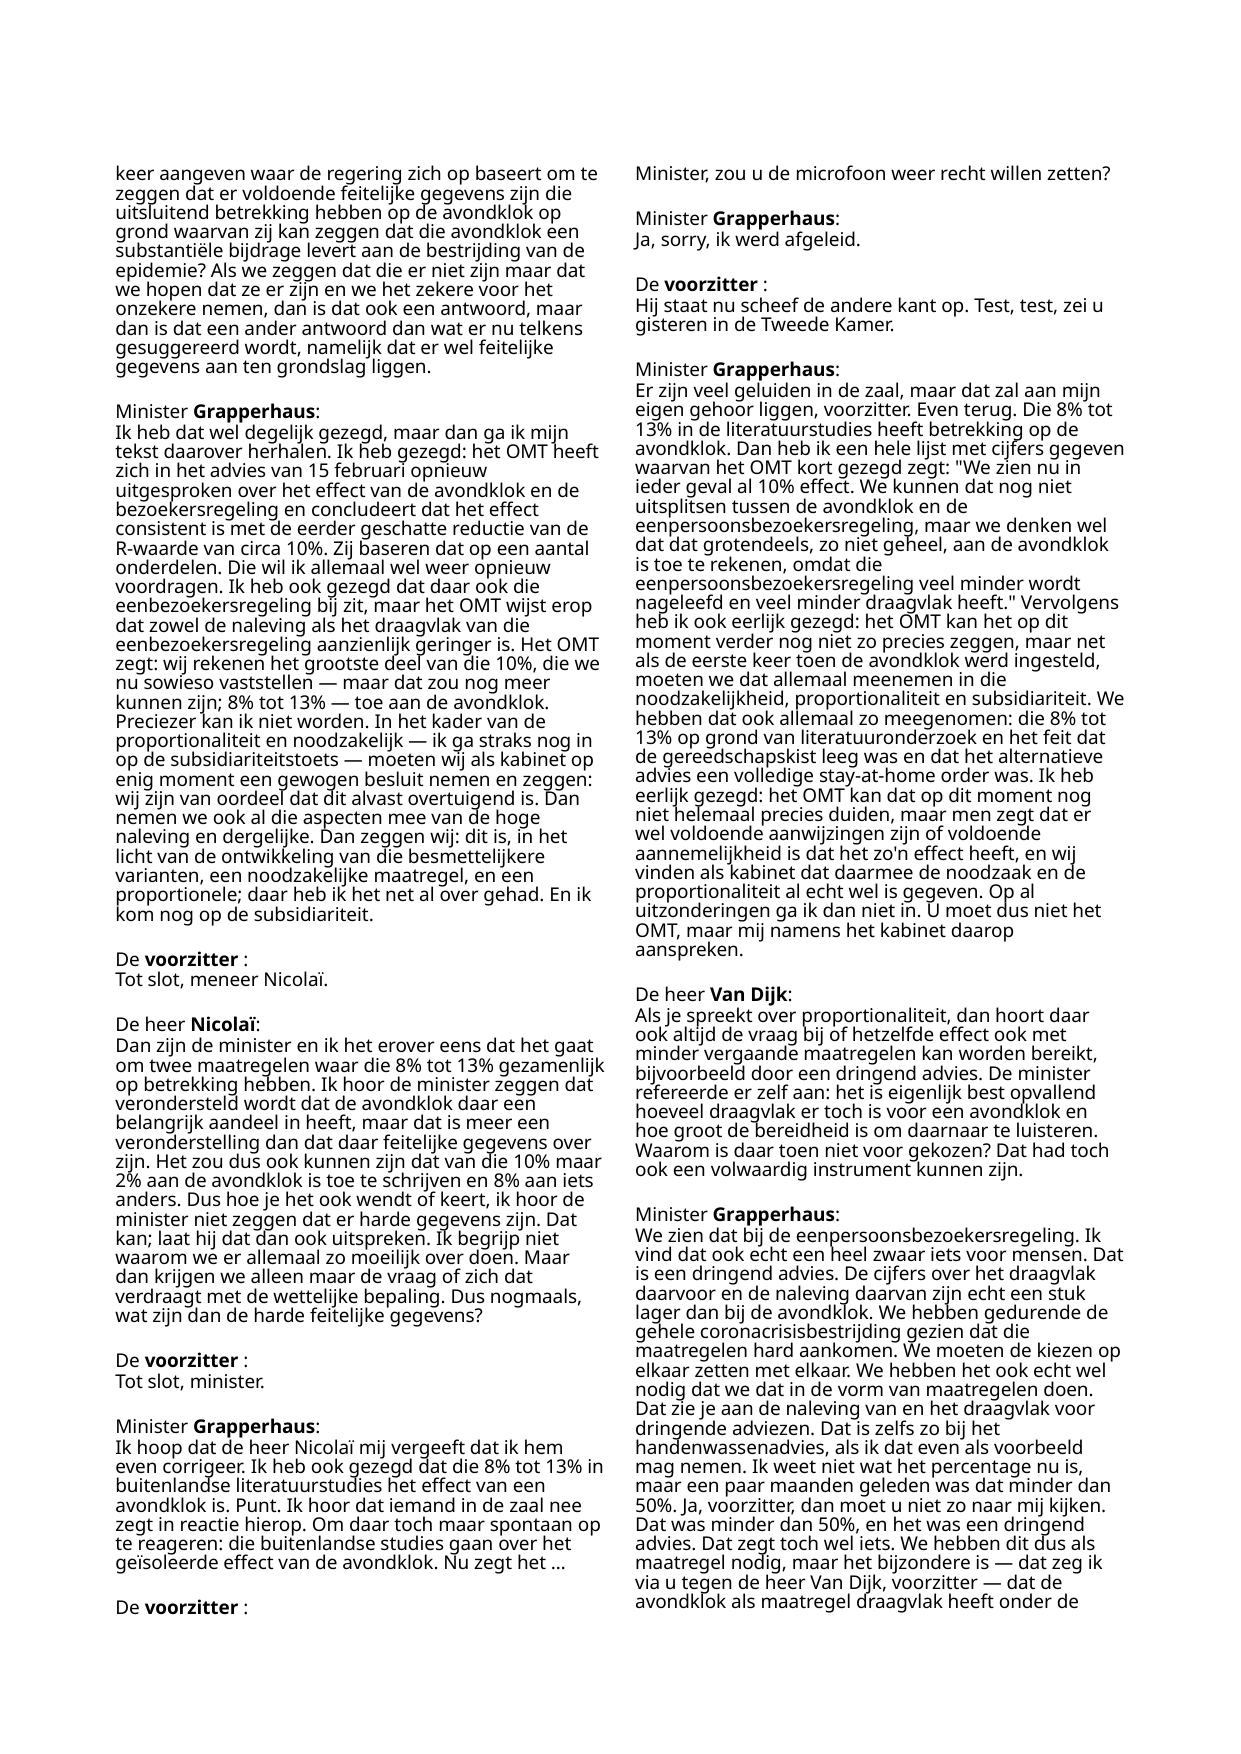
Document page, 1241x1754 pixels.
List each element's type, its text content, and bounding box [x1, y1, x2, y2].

text Minister Grapperhaus: [635, 356, 1125, 382]
text Er zijn veel geluiden in de zaal, maar dat zal aan mijn eigen gehoor liggen, voorzitter. Even terug. Die 8% tot 13% in de literatuurstudies heeft betrekking op de avondklok. Dan heb ik een hele lijst met cijfers gegeven waarvan het OMT kort gezegd zegt: "We zien nu in ieder geval al 10% effect. We kunnen dat nog niet uitsplitsen tussen de avondklok en de eenpersoonsbezoekersregeling, maar we denken wel dat dat grotendeels, zo niet geheel, aan de avondklok is toe te rekenen, omdat die eenpersoonsbezoekersregeling veel minder wordt nageleefd en veel minder draagvlak heeft." Vervolgens heb ik ook eerlijk gezegd: het OMT kan het op dit moment verder nog niet zo precies zeggen, maar net als de eerste keer toen de avondklok werd ingesteld, moeten we dat allemaal meenemen in die noodzakelijkheid, proportionaliteit en subsidiariteit. We hebben dat ook allemaal zo meegenomen: die 8% tot 13% op grond van literatuuronderzoek en het feit dat de gereedschapskist leeg was en dat het alternatieve advies een volledige stay-at-home order was. Ik heb eerlijk gezegd: het OMT kan dat op dit moment nog niet helemaal precies duiden, maar men zegt dat er wel voldoende aanwijzingen zijn of voldoende aannemelijkheid is dat het zo'n effect heeft, en wij vinden als kabinet dat daarmee de noodzaak en de proportionaliteit al echt wel is gegeven. Op al uitzonderingen ga ik dan niet in. U moet dus niet het OMT, maar mij namens het kabinet daarop aanspreken. [635, 382, 1125, 960]
text keer aangeven waar de regering zich op baseert om te zeggen dat er voldoende feitelijke gegevens zijn die uitsluitend betrekking hebben op de avondklok op grond waarvan zij kan zeggen dat die avondklok een substantiële bijdrage levert aan de bestrijding van de epidemie? Als we zeggen dat die er niet zijn maar dat we hopen dat ze er zijn en we het zekere voor het onzekere nemen, dan is dat ook een antwoord, maar dan is dat een ander antwoord dan wat er nu telkens gesuggereerd wordt, namelijk dat er wel feitelijke gegevens aan ten grondslag liggen. [115, 165, 605, 377]
text Minister Grapperhaus: [635, 1201, 1125, 1227]
text Hij staat nu scheef de andere kant op. Test, test, zei u gisteren in de Tweede Kamer. [635, 297, 1125, 336]
text Minister Grapperhaus: [635, 205, 1125, 231]
text Ik heb dat wel degelijk gezegd, maar dan ga ik mijn tekst daarover herhalen. Ik heb gezegd: het OMT heeft zich in het advies van 15 februari opnieuw uitgesproken over het effect van de avondklok en de bezoekersregeling en concludeert dat het effect consistent is met de eerder geschatte reductie van de R-waarde van circa 10%. Zij baseren dat op een aantal onderdelen. Die wil ik allemaal wel weer opnieuw voordragen. Ik heb ook gezegd dat daar ook die eenbezoekersregeling bij zit, maar het OMT wijst erop dat zowel de naleving als het draagvlak van die eenbezoekersregeling aanzienlijk geringer is. Het OMT zegt: wij rekenen het grootste deel van die 10%, die we nu sowieso vaststellen — maar dat zou nog meer kunnen zijn; 8% tot 13% — toe aan de avondklok. Preciezer kan ik niet worden. In het kader van de proportionaliteit en noodzakelijk — ik ga straks nog in op de subsidiariteitstoets — moeten wij als kabinet op enig moment een gewogen besluit nemen en zeggen: wij zijn van oordeel dat dit alvast overtuigend is. Dan nemen we ook al die aspecten mee van de hoge naleving en dergelijke. Dan zeggen wij: dit is, in het licht van de ontwikkeling van die besmettelijkere varianten, een noodzakelijke maatregel, en een proportionele; daar heb ik het net al over gehad. En ik kom nog op de subsidiariteit. [115, 424, 605, 925]
text De voorzitter : [115, 1347, 605, 1373]
text Tot slot, meneer Nicolaï. [115, 971, 605, 991]
text Tot slot, minister. [115, 1373, 605, 1392]
text Minister Grapperhaus: [115, 398, 605, 424]
text Ik hoop dat de heer Nicolaï mij vergeeft dat ik hem even corrigeer. Ik heb ook gezegd dat die 8% tot 13% in buitenlandse literatuurstudies het effect van een avondklok is. Punt. Ik hoor dat iemand in de zaal nee zegt in reactie hierop. Om daar toch maar spontaan op te reageren: die buitenlandse studies gaan over het geïsoleerde effect van de avondklok. Nu zegt het … [115, 1439, 605, 1574]
text De voorzitter : [115, 946, 605, 971]
text Als je spreekt over proportionaliteit, dan hoort daar ook altijd de vraag bij of hetzelfde effect ook met minder vergaande maatregelen kan worden bereikt, bijvoorbeeld door een dringend advies. De minister refereerde er zelf aan: het is eigenlijk best opvallend hoeveel draagvlak er toch is voor een avondklok en hoe groot de bereidheid is om daarnaar te luisteren. Waarom is daar toen niet voor gekozen? Dat had toch ook een volwaardig instrument kunnen zijn. [635, 1007, 1125, 1180]
text De voorzitter : [635, 271, 1125, 297]
text Ja, sorry, ik werd afgeleid. [635, 231, 1125, 250]
text Minister Grapperhaus: [115, 1413, 605, 1439]
text Minister, zou u de microfoon weer recht willen zetten? [635, 165, 1125, 184]
text Dan zijn de minister en ik het erover eens dat het gaat om twee maatregelen waar die 8% tot 13% gezamenlijk op betrekking hebben. Ik hoor de minister zeggen dat verondersteld wordt dat de avondklok daar een belangrijk aandeel in heeft, maar dat is meer een veronderstelling dan dat daar feitelijke gegevens over zijn. Het zou dus ook kunnen zijn dat van die 10% maar 2% aan de avondklok is toe te schrijven en 8% aan iets anders. Dus hoe je het ook wendt of keert, ik hoor de minister niet zeggen dat er harde gegevens zijn. Dat kan; laat hij dat dan ook uitspreken. Ik begrijp niet waarom we er allemaal zo moeilijk over doen. Maar dan krijgen we alleen maar de vraag of zich dat verdraagt met de wettelijke bepaling. Dus nogmaals, wat zijn dan de harde feitelijke gegevens? [115, 1037, 605, 1326]
text De heer Van Dijk: [635, 981, 1125, 1007]
text De voorzitter : [115, 1594, 605, 1620]
text De heer Nicolaï: [115, 1012, 605, 1037]
text We zien dat bij de eenpersoonsbezoekersregeling. Ik vind dat ook echt een heel zwaar iets voor mensen. Dat is een dringend advies. De cijfers over het draagvlak daarvoor en de naleving daarvan zijn echt een stuk lager dan bij de avondklok. We hebben gedurende de gehele coronacrisisbestrijding gezien dat die maatregelen hard aankomen. We moeten de kiezen op elkaar zetten met elkaar. We hebben het ook echt wel nodig dat we dat in de vorm van maatregelen doen. Dat zie je aan de naleving van en het draagvlak voor dringende adviezen. Dat is zelfs zo bij het handenwassenadvies, als ik dat even als voorbeeld mag nemen. Ik weet niet wat het percentage nu is, maar een paar maanden geleden was dat minder dan 50%. Ja, voorzitter, dan moet u niet zo naar mij kijken. Dat was minder dan 50%, en het was een dringend advies. Dat zegt toch wel iets. We hebben dit dus als maatregel nodig, maar het bijzondere is — dat zeg ik via u tegen de heer Van Dijk, voorzitter — dat de avondklok als maatregel draagvlak heeft onder de [635, 1227, 1125, 1612]
